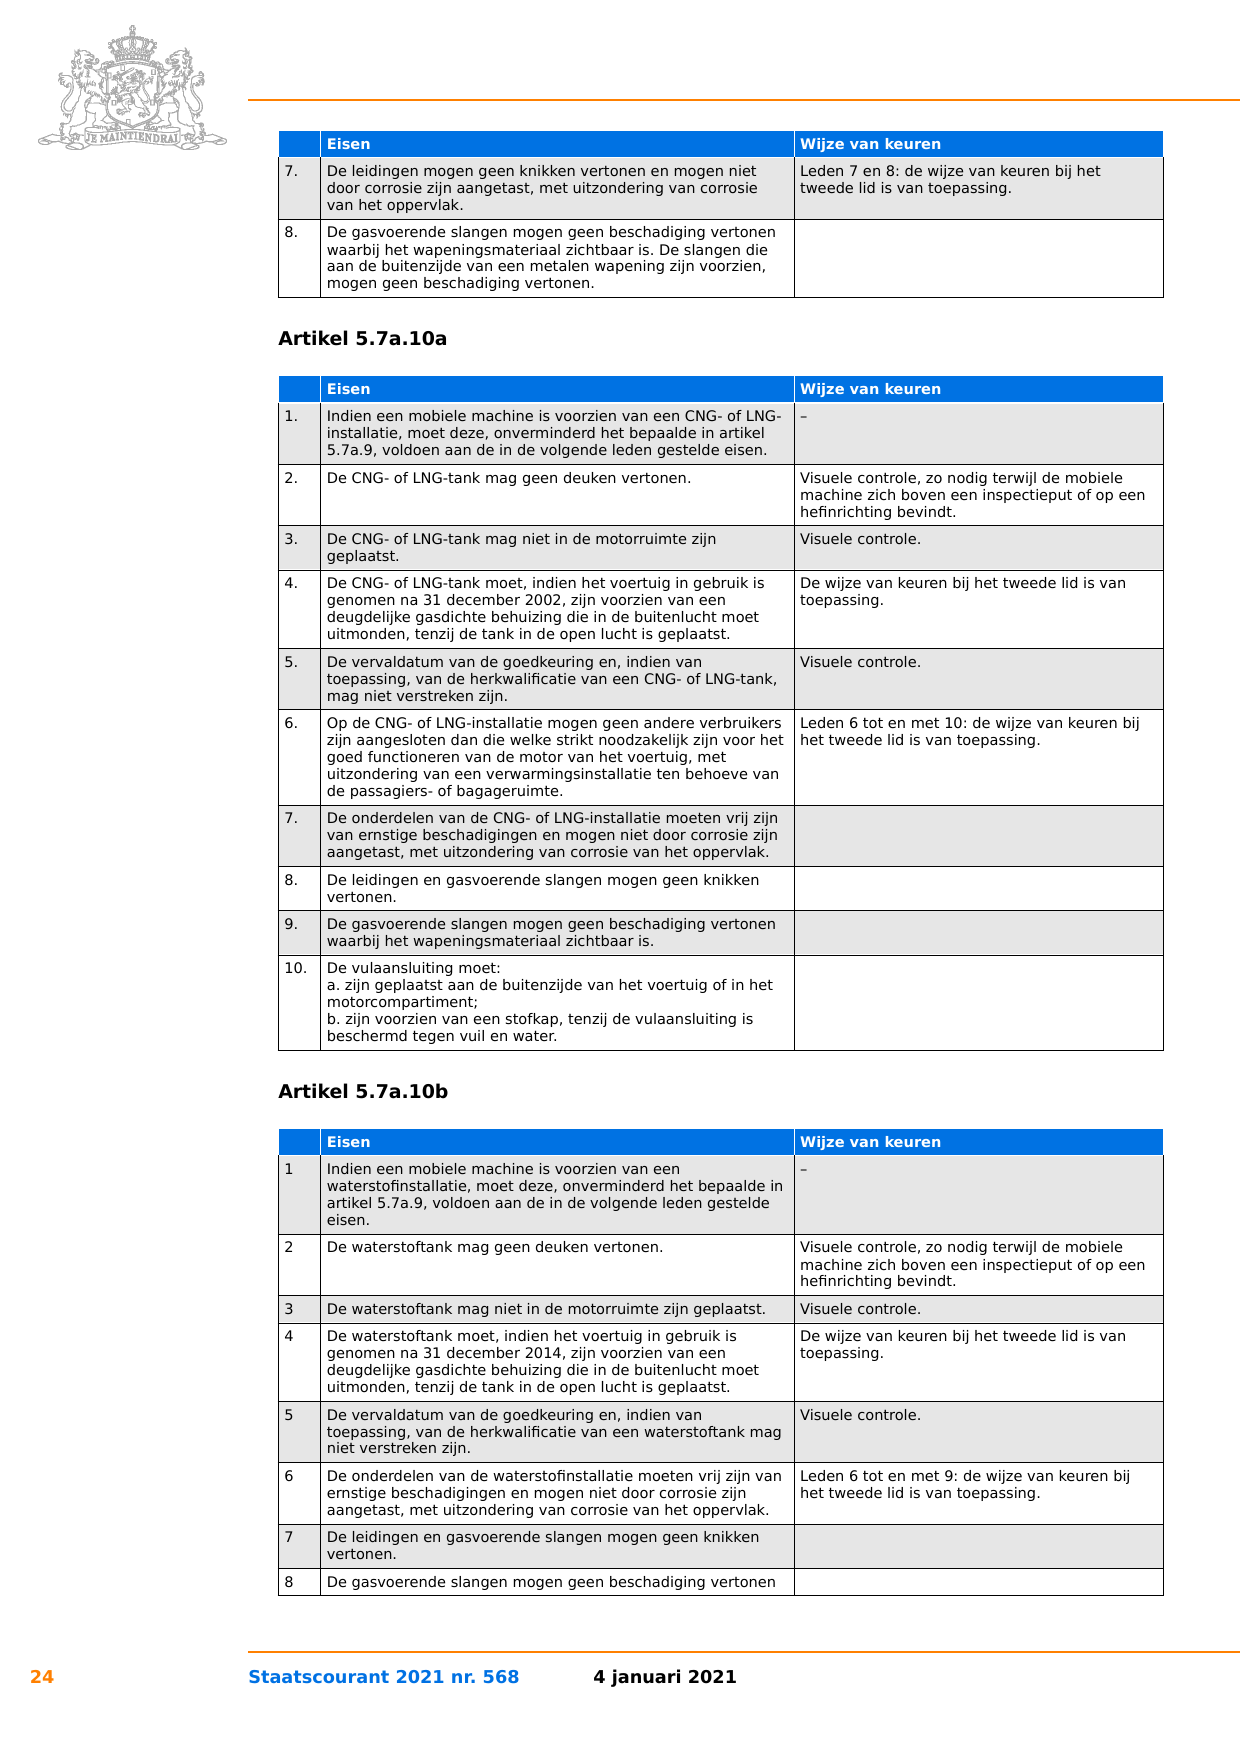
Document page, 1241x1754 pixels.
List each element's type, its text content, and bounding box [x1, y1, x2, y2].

table_header [279, 1129, 320, 1155]
table_cell Indien een mobiele machine is voorzien van een CNG- of LNG-installatie, moet deze, onverminderd het bepaalde in artikel 5.7a.9, voldoen aan de in de volgende leden gestelde eisen. [321, 404, 794, 464]
table_cell De vervaldatum van de goedkeuring en, indien van toepassing, van de herkwalificatie van een CNG- of LNG-tank, mag niet verstreken zijn. [321, 649, 794, 709]
table_header Eisen [321, 376, 794, 402]
table_cell 1. [279, 404, 320, 464]
table_header Wijze van keuren [795, 376, 1163, 402]
table_cell 2 [279, 1235, 320, 1295]
table_cell 8. [279, 220, 320, 297]
table_cell De leidingen en gasvoerende slangen mogen geen knikken vertonen. [321, 1525, 794, 1568]
subtitle Artikel 5.7a.10a [278, 328, 1163, 350]
table_cell De gasvoerende slangen mogen geen beschadiging vertonen waarbij het wapeningsmateriaal zichtbaar is. De slangen die aan de buitenzijde van een metalen wapening zijn voorzien, mogen geen beschadiging vertonen. [321, 220, 794, 297]
table_cell [795, 220, 1163, 297]
table_cell [795, 1525, 1163, 1568]
table_cell 2. [279, 465, 320, 525]
table_cell De vulaansluiting moet: a. zijn geplaatst aan de buitenzijde van het voertuig of in het motorcompartiment; b. zijn voorzien van een stofkap, tenzij de vulaansluiting is beschermd tegen vuil en water. [321, 956, 794, 1050]
table_cell 8. [279, 867, 320, 910]
table_cell De wijze van keuren bij het tweede lid is van toepassing. [795, 1324, 1163, 1401]
table_cell [795, 956, 1163, 1050]
table_cell Op de CNG- of LNG-installatie mogen geen andere verbruikers zijn aangesloten dan die welke strikt noodzakelijk zijn voor het goed functioneren van de motor van het voertuig, met uitzondering van een verwarmingsinstallatie ten behoeve van de passagiers- of bagageruimte. [321, 710, 794, 804]
table_cell De waterstoftank moet, indien het voertuig in gebruik is genomen na 31 december 2014, zijn voorzien van een deugdelijke gasdichte behuizing die in de buitenlucht moet uitmonden, tenzij de tank in de open lucht is geplaatst. [321, 1324, 794, 1401]
table_cell Visuele controle. [795, 649, 1163, 709]
table_cell Visuele controle, zo nodig terwijl de mobiele machine zich boven een inspectieput of op een hefinrichting bevindt. [795, 465, 1163, 525]
table_cell De CNG- of LNG-tank mag niet in de motorruimte zijn geplaatst. [321, 526, 794, 569]
table_cell Leden 6 tot en met 9: de wijze van keuren bij het tweede lid is van toepassing. [795, 1463, 1163, 1523]
table_cell De onderdelen van de waterstofinstallatie moeten vrij zijn van ernstige beschadigingen en mogen niet door corrosie zijn aangetast, met uitzondering van corrosie van het oppervlak. [321, 1463, 794, 1523]
table_cell 5 [279, 1402, 320, 1462]
table_header Eisen [321, 131, 794, 157]
table_cell – [795, 1156, 1163, 1234]
table_cell De waterstoftank mag niet in de motorruimte zijn geplaatst. [321, 1296, 794, 1322]
table_cell 10. [279, 956, 320, 1050]
table_cell – [795, 404, 1163, 464]
table_cell 8 [279, 1569, 320, 1595]
table_cell Visuele controle. [795, 1402, 1163, 1462]
table_cell Leden 6 tot en met 10: de wijze van keuren bij het tweede lid is van toepassing. [795, 710, 1163, 804]
table_cell De leidingen en gasvoerende slangen mogen geen knikken vertonen. [321, 867, 794, 910]
table_cell 3. [279, 526, 320, 569]
table_cell 4 [279, 1324, 320, 1401]
table_cell De gasvoerende slangen mogen geen beschadiging vertonen [321, 1569, 794, 1595]
table_cell De onderdelen van de CNG- of LNG-installatie moeten vrij zijn van ernstige beschadigingen en mogen niet door corrosie zijn aangetast, met uitzondering van corrosie van het oppervlak. [321, 806, 794, 866]
table_cell De CNG- of LNG-tank mag geen deuken vertonen. [321, 465, 794, 525]
table_cell De leidingen mogen geen knikken vertonen en mogen niet door corrosie zijn aangetast, met uitzondering van corrosie van het oppervlak. [321, 158, 794, 219]
table_header [279, 376, 320, 402]
table_cell De gasvoerende slangen mogen geen beschadiging vertonen waarbij het wapeningsmateriaal zichtbaar is. [321, 911, 794, 954]
table_cell [795, 806, 1163, 866]
table_cell [795, 867, 1163, 910]
table_cell 7. [279, 158, 320, 219]
table_cell 7. [279, 806, 320, 866]
table_cell 6 [279, 1463, 320, 1523]
picture [38, 25, 227, 150]
subtitle Artikel 5.7a.10b [278, 1081, 1163, 1103]
table_cell 4. [279, 571, 320, 648]
table_header Wijze van keuren [795, 1129, 1163, 1155]
table_cell 3 [279, 1296, 320, 1322]
table_cell [795, 1569, 1163, 1595]
table_cell [795, 911, 1163, 954]
table_header [279, 131, 320, 157]
table_cell 9. [279, 911, 320, 954]
table_cell De CNG- of LNG-tank moet, indien het voertuig in gebruik is genomen na 31 december 2002, zijn voorzien van een deugdelijke gasdichte behuizing die in de buitenlucht moet uitmonden, tenzij de tank in de open lucht is geplaatst. [321, 571, 794, 648]
table_cell Indien een mobiele machine is voorzien van een waterstofinstallatie, moet deze, onverminderd het bepaalde in artikel 5.7a.9, voldoen aan de in de volgende leden gestelde eisen. [321, 1156, 794, 1234]
table_cell 6. [279, 710, 320, 804]
table_cell De waterstoftank mag geen deuken vertonen. [321, 1235, 794, 1295]
table_header Wijze van keuren [795, 131, 1163, 157]
table_cell De wijze van keuren bij het tweede lid is van toepassing. [795, 571, 1163, 648]
table_cell Visuele controle. [795, 1296, 1163, 1322]
table_header Eisen [321, 1129, 794, 1155]
table_cell Visuele controle, zo nodig terwijl de mobiele machine zich boven een inspectieput of op een hefinrichting bevindt. [795, 1235, 1163, 1295]
table_cell Visuele controle. [795, 526, 1163, 569]
table_cell 5. [279, 649, 320, 709]
table_cell De vervaldatum van de goedkeuring en, indien van toepassing, van de herkwalificatie van een waterstoftank mag niet verstreken zijn. [321, 1402, 794, 1462]
table_cell 1 [279, 1156, 320, 1234]
table_cell 7 [279, 1525, 320, 1568]
table_cell Leden 7 en 8: de wijze van keuren bij het tweede lid is van toepassing. [795, 158, 1163, 219]
